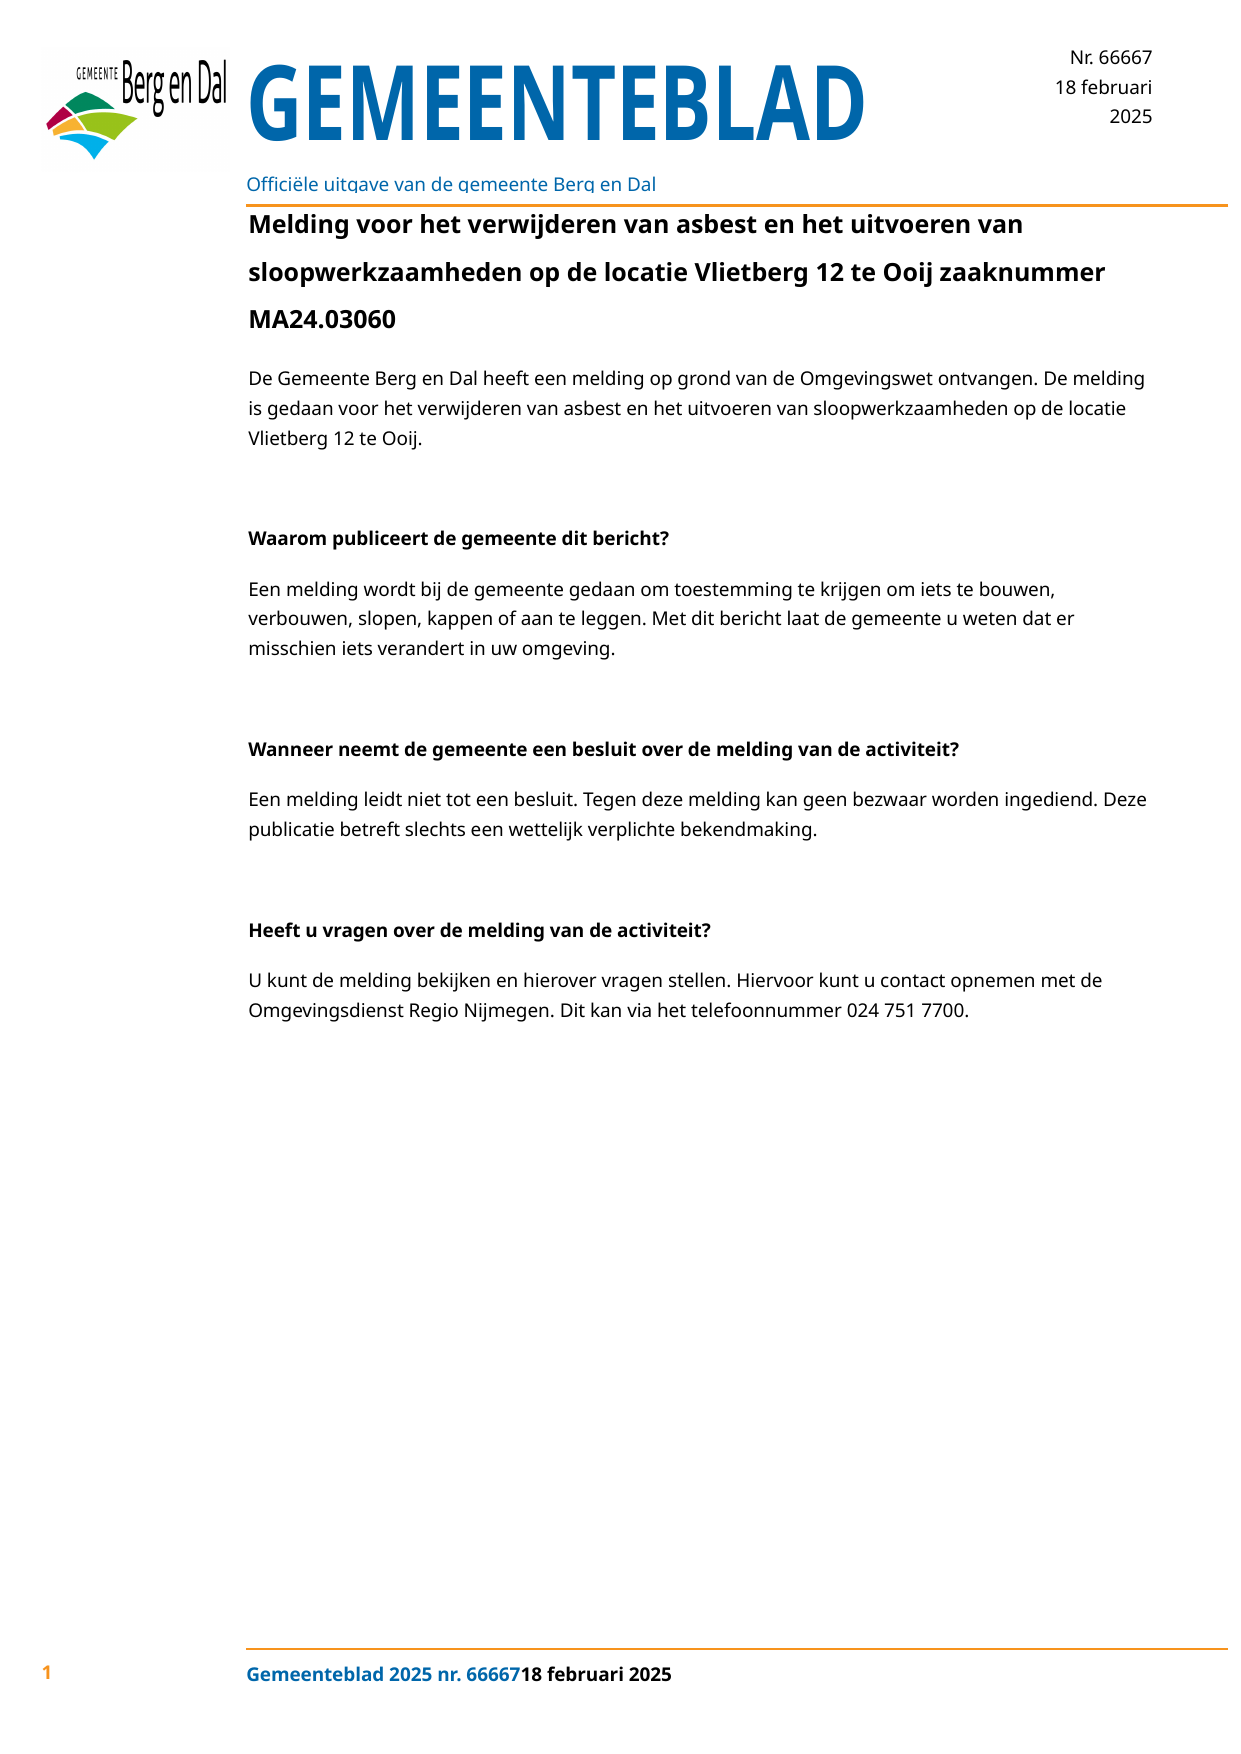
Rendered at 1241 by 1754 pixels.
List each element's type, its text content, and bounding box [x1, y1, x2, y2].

text Een melding leidt niet tot een besluit. Tegen deze melding kan geen bezwaar worden ingediend. Deze publicatie betreft slechts een wettelijk verplichte bekendmaking. [248, 786, 1152, 842]
picture [41, 47, 231, 172]
text Een melding wordt bij de gemeente gedaan om toestemming te krijgen om iets te bouwen, verbouwen, slopen, kappen of aan te leggen. Met dit bericht laat de gemeente u weten dat er misschien iets verandert in uw omgeving. [248, 576, 1152, 661]
text Wanneer neemt de gemeente een besluit over de melding van de activiteit? [248, 736, 1152, 762]
text Waarom publiceert de gemeente dit bericht? [248, 526, 1152, 551]
text De Gemeente Berg en Dal heeft een melding op grond van de Omgevingswet ontvangen. De melding is gedaan voor het verwijderen van asbest en het uitvoeren van sloopwerkzaamheden op de locatie Vlietberg 12 te Ooij. [248, 366, 1152, 450]
text Melding voor het verwijderen van asbest en het uitvoeren van sloopwerkzaamheden op de locatie Vlietberg 12 te Ooij zaaknummer MA24.03060 [248, 207, 1152, 336]
text U kunt de melding bekijken en hierover vragen stellen. Hiervoor kunt u contact opnemen met de Omgevingsdienst Regio Nijmegen. Dit kan via het telefoonnummer 024 751 7700. [248, 967, 1152, 1022]
text Heeft u vragen over de melding van de activiteit? [248, 917, 1152, 942]
